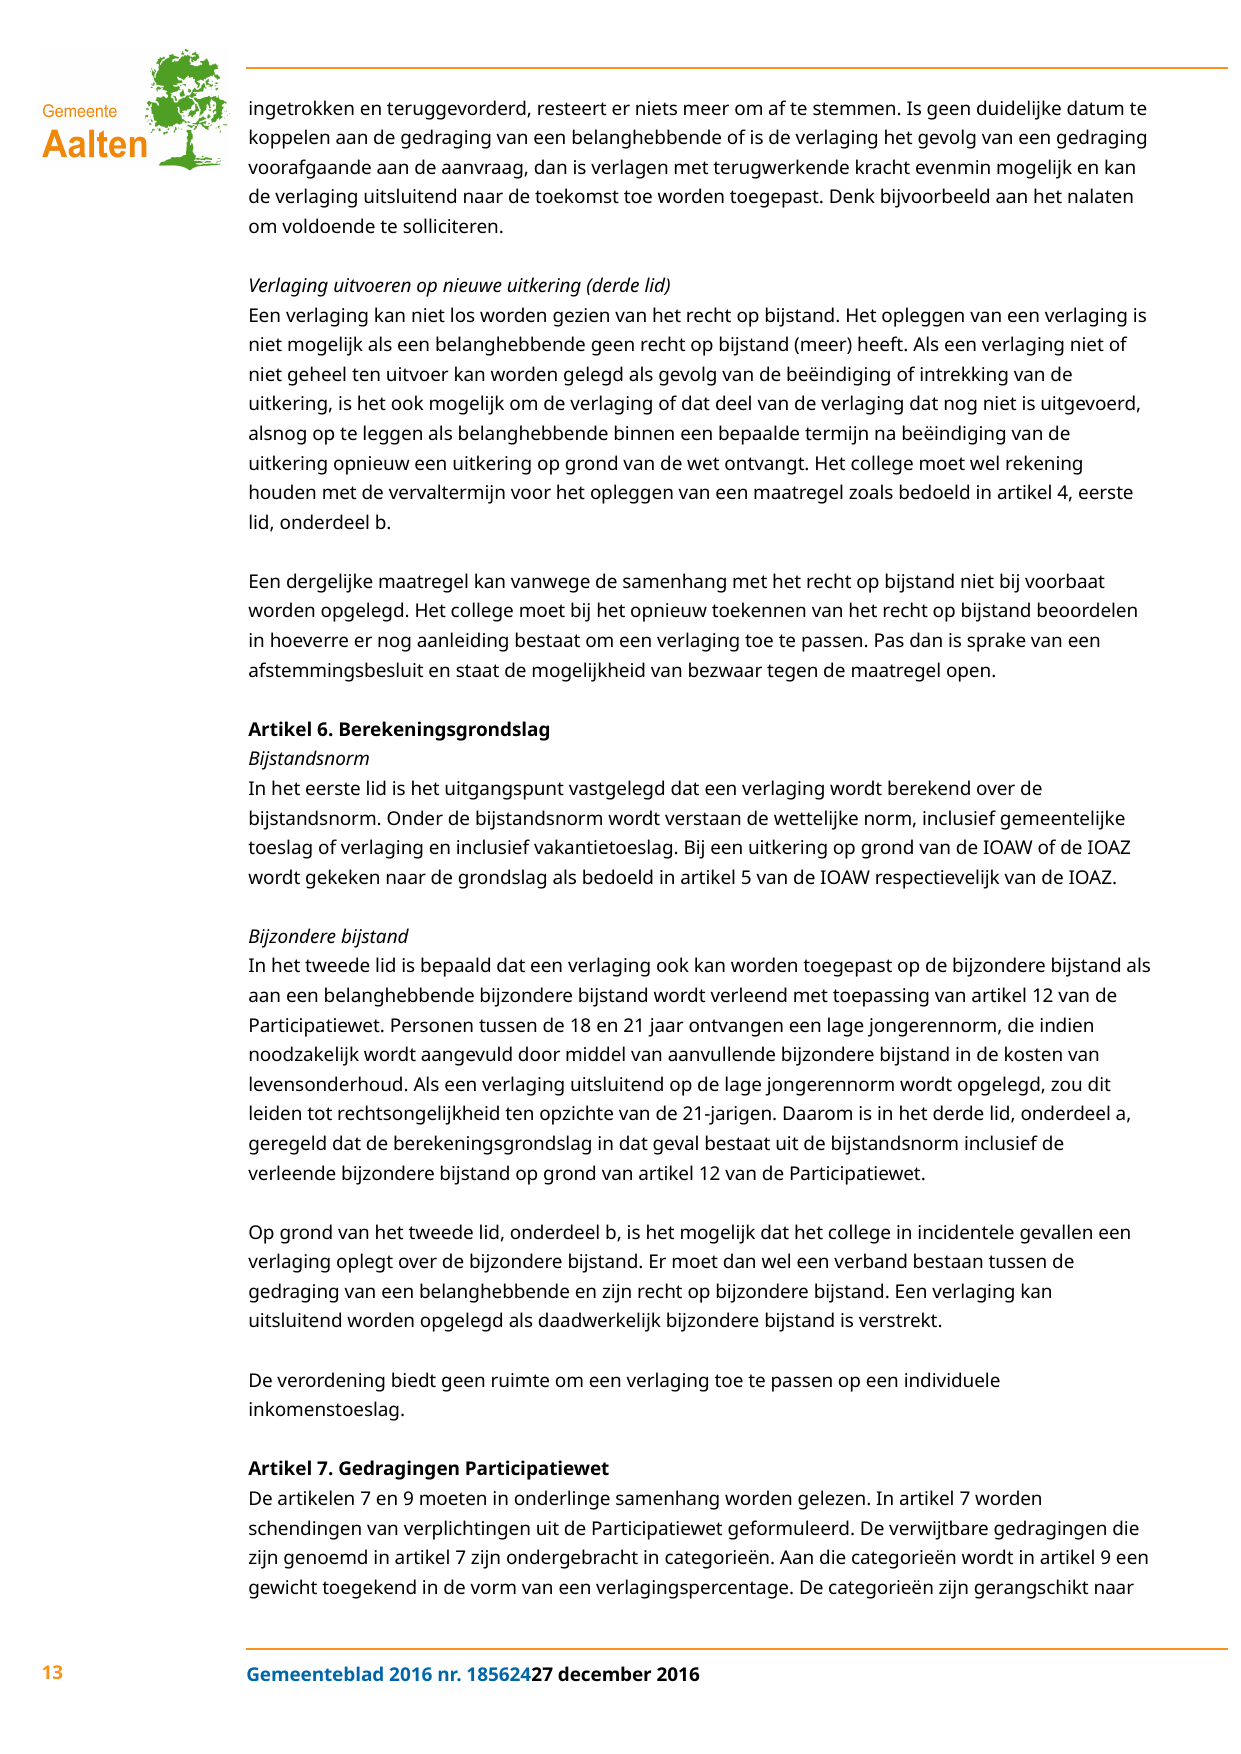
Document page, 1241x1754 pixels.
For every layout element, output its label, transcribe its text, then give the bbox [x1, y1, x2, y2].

text De verordening biedt geen ruimte om een verlaging toe te passen op een individuele inkomenstoeslag. [248, 1367, 1152, 1422]
text ingetrokken en teruggevorderd, resteert er niets meer om af te stemmen. Is geen duidelijke datum te koppelen aan de gedraging van een belanghebbende of is de verlaging het gevolg van een gedraging voorafgaande aan de aanvraag, dan is verlagen met terugwerkende kracht evenmin mogelijk en kan de verlaging uitsluitend naar de toekomst toe worden toegepast. Denk bijvoorbeeld aan het nalaten om voldoende te solliciteren. [248, 95, 1152, 239]
text Bijzondere bijstand [248, 923, 1152, 949]
text De artikelen 7 en 9 moeten in onderlinge samenhang worden gelezen. In artikel 7 worden schendingen van verplichtingen uit de Participatiewet geformuleerd. De verwijtbare gedragingen die zijn genoemd in artikel 7 zijn ondergebracht in categorieën. Aan die categorieën wordt in artikel 9 een gewicht toegekend in de vorm van een verlagingspercentage. De categorieën zijn gerangschikt naar [248, 1485, 1152, 1600]
text Artikel 7. Gedragingen Participatiewet [248, 1456, 1152, 1481]
text Artikel 6. Berekeningsgrondslag [248, 716, 1152, 742]
text Bijstandsnorm [248, 746, 1152, 771]
text In het eerste lid is het uitgangspunt vastgelegd dat een verlaging wordt berekend over de bijstandsnorm. Onder de bijstandsnorm wordt verstaan de wettelijke norm, inclusief gemeentelijke toeslag of verlaging en inclusief vakantietoeslag. Bij een uitkering op grond van de IOAW of de IOAZ wordt gekeken naar de grondslag als bedoeld in artikel 5 van de IOAW respectievelijk van de IOAZ. [248, 775, 1152, 890]
picture [41, 47, 231, 172]
text Een dergelijke maatregel kan vanwege de samenhang met het recht op bijstand niet bij voorbaat worden opgelegd. Het college moet bij het opnieuw toekennen van het recht op bijstand beoordelen in hoeverre er nog aanleiding bestaat om een verlaging toe te passen. Pas dan is sprake van een afstemmingsbesluit en staat de mogelijkheid van bezwaar tegen de maatregel open. [248, 568, 1152, 683]
text Op grond van het tweede lid, onderdeel b, is het mogelijk dat het college in incidentele gevallen een verlaging oplegt over de bijzondere bijstand. Er moet dan wel een verband bestaan tussen de gedraging van een belanghebbende en zijn recht op bijzondere bijstand. Een verlaging kan uitsluitend worden opgelegd als daadwerkelijk bijzondere bijstand is verstrekt. [248, 1219, 1152, 1333]
text In het tweede lid is bepaald dat een verlaging ook kan worden toegepast op de bijzondere bijstand als aan een belanghebbende bijzondere bijstand wordt verleend met toepassing van artikel 12 van de Participatiewet. Personen tussen de 18 en 21 jaar ontvangen een lage jongerennorm, die indien noodzakelijk wordt aangevuld door middel van aanvullende bijzondere bijstand in de kosten van levensonderhoud. Als een verlaging uitsluitend op de lage jongerennorm wordt opgelegd, zou dit leiden tot rechtsongelijkheid ten opzichte van de 21-jarigen. Daarom is in het derde lid, onderdeel a, geregeld dat de berekeningsgrondslag in dat geval bestaat uit de bijstandsnorm inclusief de verleende bijzondere bijstand op grond van artikel 12 van de Participatiewet. [248, 953, 1152, 1186]
text Een verlaging kan niet los worden gezien van het recht op bijstand. Het opleggen van een verlaging is niet mogelijk als een belanghebbende geen recht op bijstand (meer) heeft. Als een verlaging niet of niet geheel ten uitvoer kan worden gelegd als gevolg van de beëindiging of intrekking van de uitkering, is het ook mogelijk om de verlaging of dat deel van de verlaging dat nog niet is uitgevoerd, alsnog op te leggen als belanghebbende binnen een bepaalde termijn na beëindiging van de uitkering opnieuw een uitkering op grond van de wet ontvangt. Het college moet wel rekening houden met de vervaltermijn voor het opleggen van een maatregel zoals bedoeld in artikel 4, eerste lid, onderdeel b. [248, 302, 1152, 535]
text Verlaging uitvoeren op nieuwe uitkering (derde lid) [248, 272, 1152, 298]
